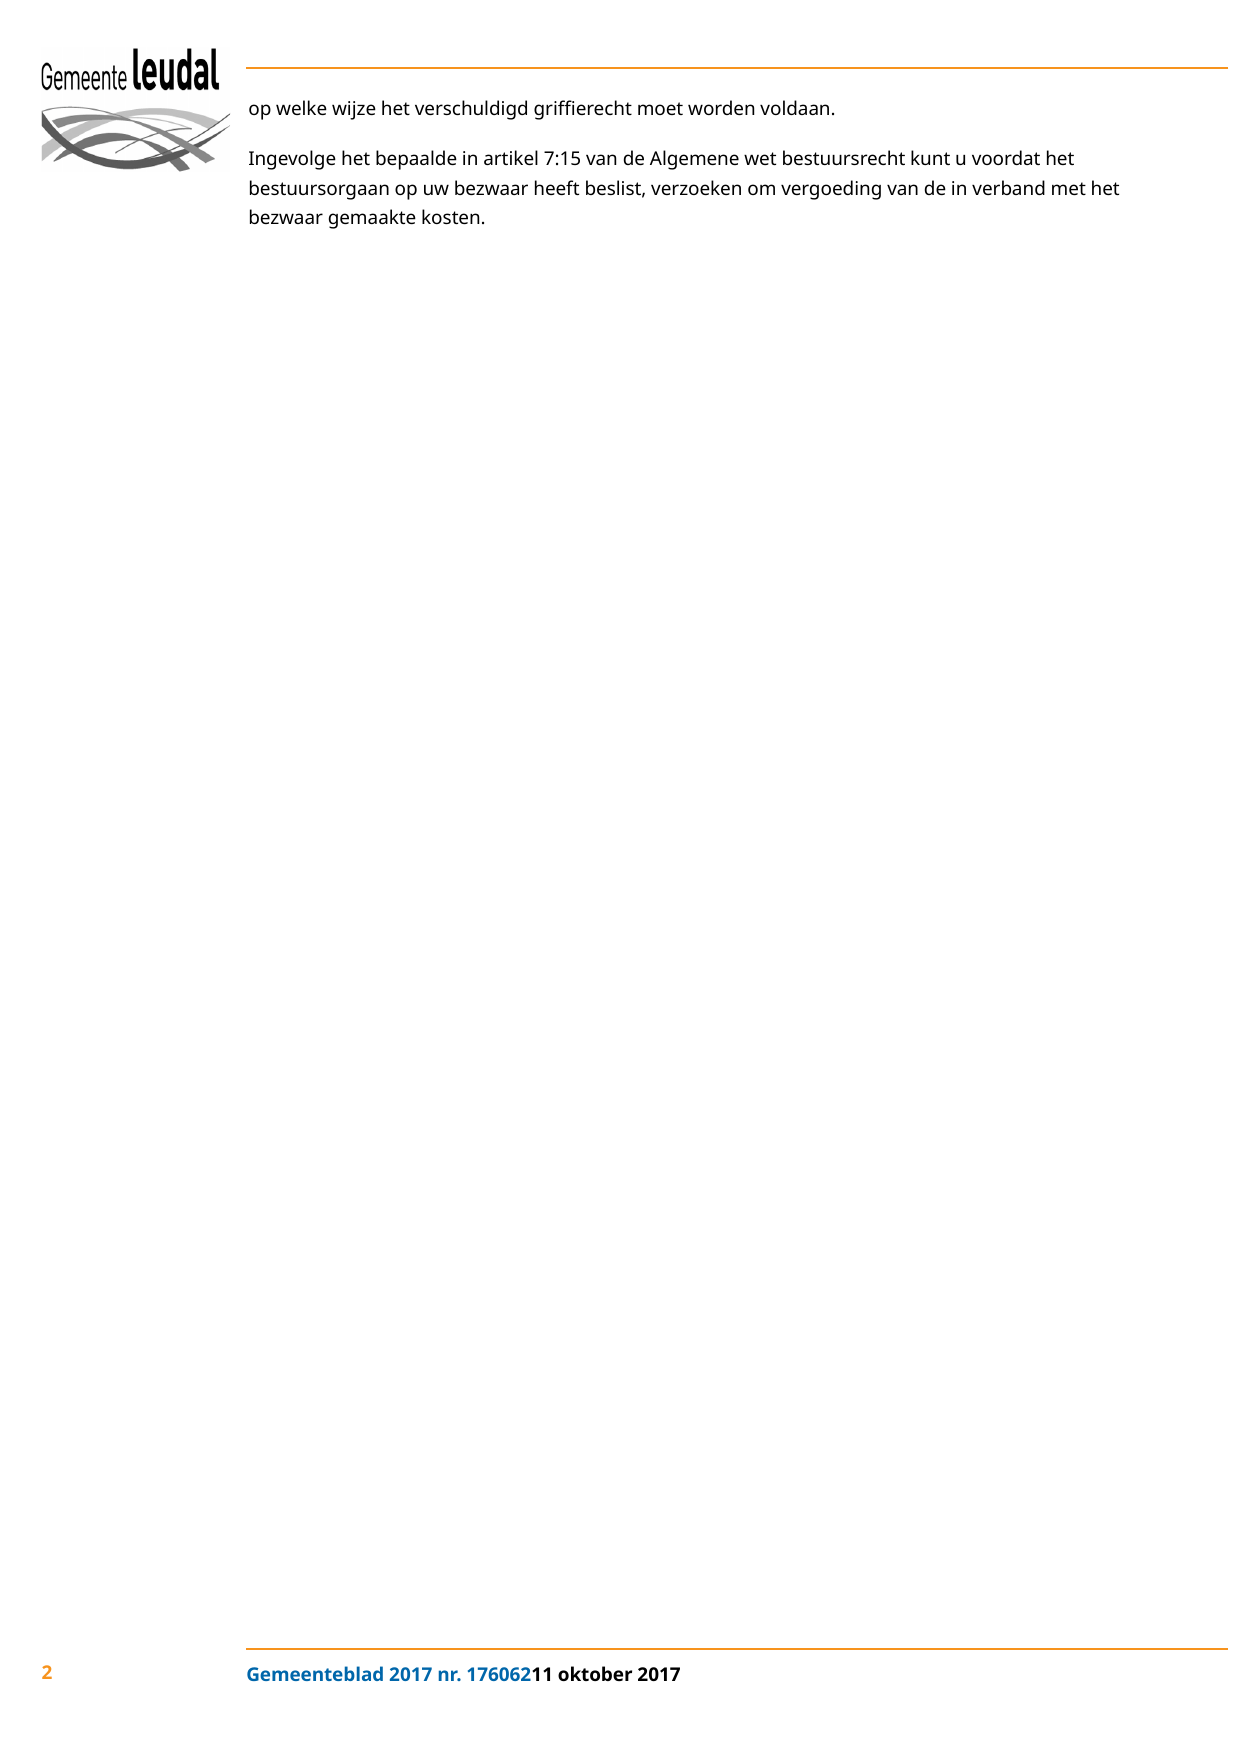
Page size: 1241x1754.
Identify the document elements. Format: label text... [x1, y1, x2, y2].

text Ingevolge het bepaalde in artikel 7:15 van de Algemene wet bestuursrecht kunt u voordat het bestuursorgaan op uw bezwaar heeft beslist, verzoeken om vergoeding van de in verband met het bezwaar gemaakte kosten. [248, 145, 1152, 230]
picture [41, 47, 231, 172]
text op welke wijze het verschuldigd griffierecht moet worden voldaan. [248, 95, 1152, 121]
